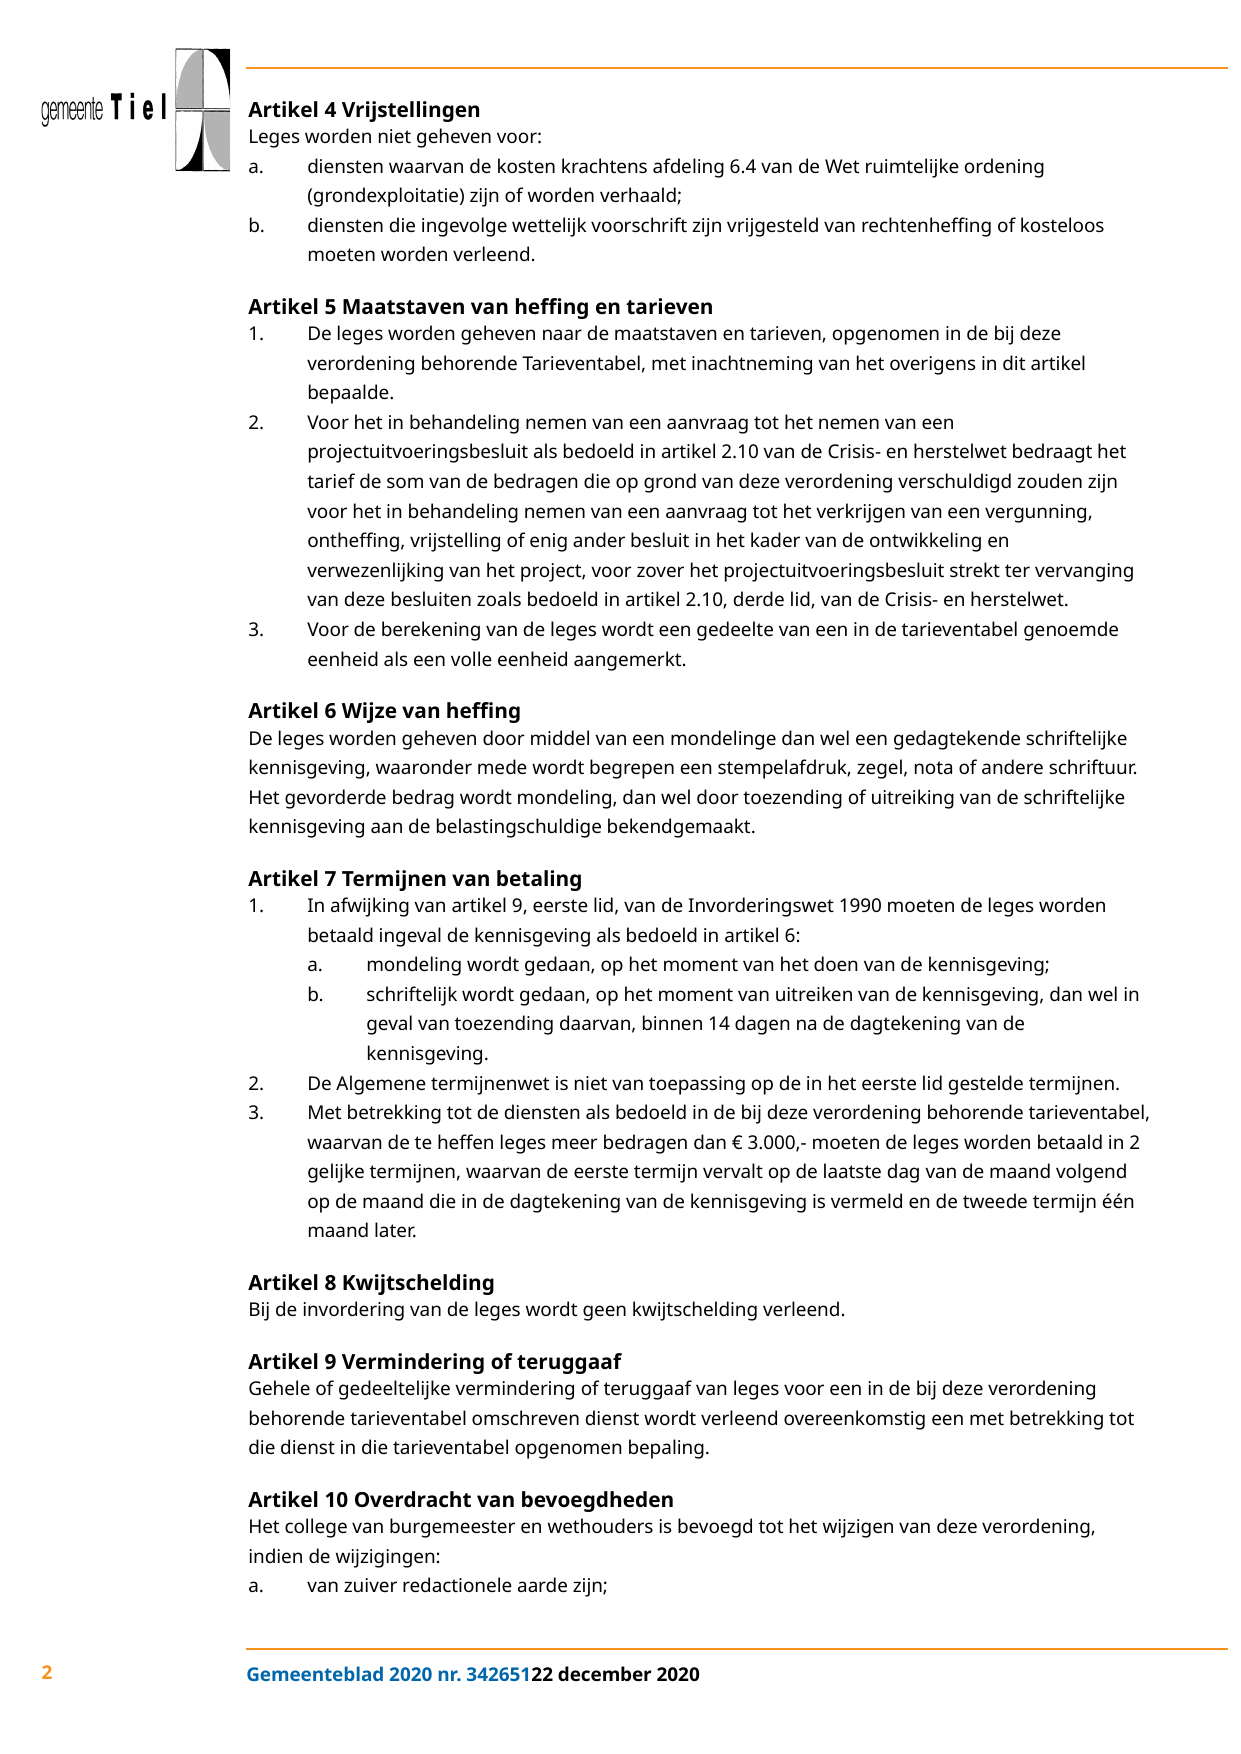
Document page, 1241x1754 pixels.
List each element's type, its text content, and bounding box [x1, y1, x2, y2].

text Artikel 7 Termijnen van betaling [248, 864, 1152, 892]
text Artikel 8 Kwijtschelding [248, 1268, 1152, 1297]
list van zuiver redactionele aarde zijn; [248, 1573, 1152, 1598]
text Het college van burgemeester en wethouders is bevoegd tot het wijzigen van deze verordening, indien de wijzigingen: [248, 1513, 1152, 1569]
picture [41, 47, 231, 172]
list Met betrekking tot de diensten als bedoeld in de bij deze verordening behorende tarieventabel, waarvan de te heffen leges meer bedragen dan € 3.000,- moeten de leges worden betaald in 2 gelijke termijnen, waarvan de eerste termijn vervalt op de laatste dag van de maand volgend op de maand die in de dagtekening van de kennisgeving is vermeld en de tweede termijn één maand later. [248, 1099, 1152, 1243]
text Artikel 9 Vermindering of teruggaaf [248, 1347, 1152, 1375]
list mondeling wordt gedaan, op het moment van het doen van de kennisgeving; [307, 951, 1152, 977]
list diensten waarvan de kosten krachtens afdeling 6.4 van de Wet ruimtelijke ordening (grondexploitatie) zijn of worden verhaald; [248, 153, 1152, 208]
text Gehele of gedeeltelijke vermindering of teruggaaf van leges voor een in de bij deze verordening behorende tarieventabel omschreven dienst wordt verleend overeenkomstig een met betrekking tot die dienst in die tarieventabel opgenomen bepaling. [248, 1375, 1152, 1460]
list De Algemene termijnenwet is niet van toepassing op de in het eerste lid gestelde termijnen. [248, 1070, 1152, 1096]
text De leges worden geheven door middel van een mondelinge dan wel een gedagtekende schriftelijke kennisgeving, waaronder mede wordt begrepen een stempelafdruk, zegel, nota of andere schriftuur. Het gevorderde bedrag wordt mondeling, dan wel door toezending of uitreiking van de schriftelijke kennisgeving aan de belastingschuldige bekendgemaakt. [248, 725, 1152, 839]
list diensten die ingevolge wettelijk voorschrift zijn vrijgesteld van rechtenheffing of kosteloos moeten worden verleend. [248, 212, 1152, 267]
list schriftelijk wordt gedaan, op het moment van uitreiken van de kennisgeving, dan wel in geval van toezending daarvan, binnen 14 dagen na de dagtekening van de kennisgeving. [307, 981, 1152, 1066]
text Artikel 10 Overdracht van bevoegdheden [248, 1485, 1152, 1513]
list Voor de berekening van de leges wordt een gedeelte van een in de tarieventabel genoemde eenheid als een volle eenheid aangemerkt. [248, 616, 1152, 672]
text Bij de invordering van de leges wordt geen kwijtschelding verleend. [248, 1297, 1152, 1322]
text Artikel 4 Vrijstellingen [248, 95, 1152, 123]
list De leges worden geheven naar de maatstaven en tarieven, opgenomen in de bij deze verordening behorende Tarieventabel, met inachtneming van het overigens in dit artikel bepaalde. [248, 320, 1152, 405]
list In afwijking van artikel 9, eerste lid, van de Invorderingswet 1990 moeten de leges worden betaald ingeval de kennisgeving als bedoeld in artikel 6: [248, 892, 1152, 948]
list Voor het in behandeling nemen van een aanvraag tot het nemen van een projectuitvoeringsbesluit als bedoeld in artikel 2.10 van de Crisis- en herstelwet bedraagt het tarief de som van de bedragen die op grond van deze verordening verschuldigd zouden zijn voor het in behandeling nemen van een aanvraag tot het verkrijgen van een vergunning, ontheffing, vrijstelling of enig ander besluit in het kader van de ontwikkeling en verwezenlijking van het project, voor zover het projectuitvoeringsbesluit strekt ter vervanging van deze besluiten zoals bedoeld in artikel 2.10, derde lid, van de Crisis- en herstelwet. [248, 409, 1152, 612]
text Leges worden niet geheven voor: [248, 123, 1152, 149]
text Artikel 6 Wijze van heffing [248, 696, 1152, 725]
text Artikel 5 Maatstaven van heffing en tarieven [248, 292, 1152, 320]
